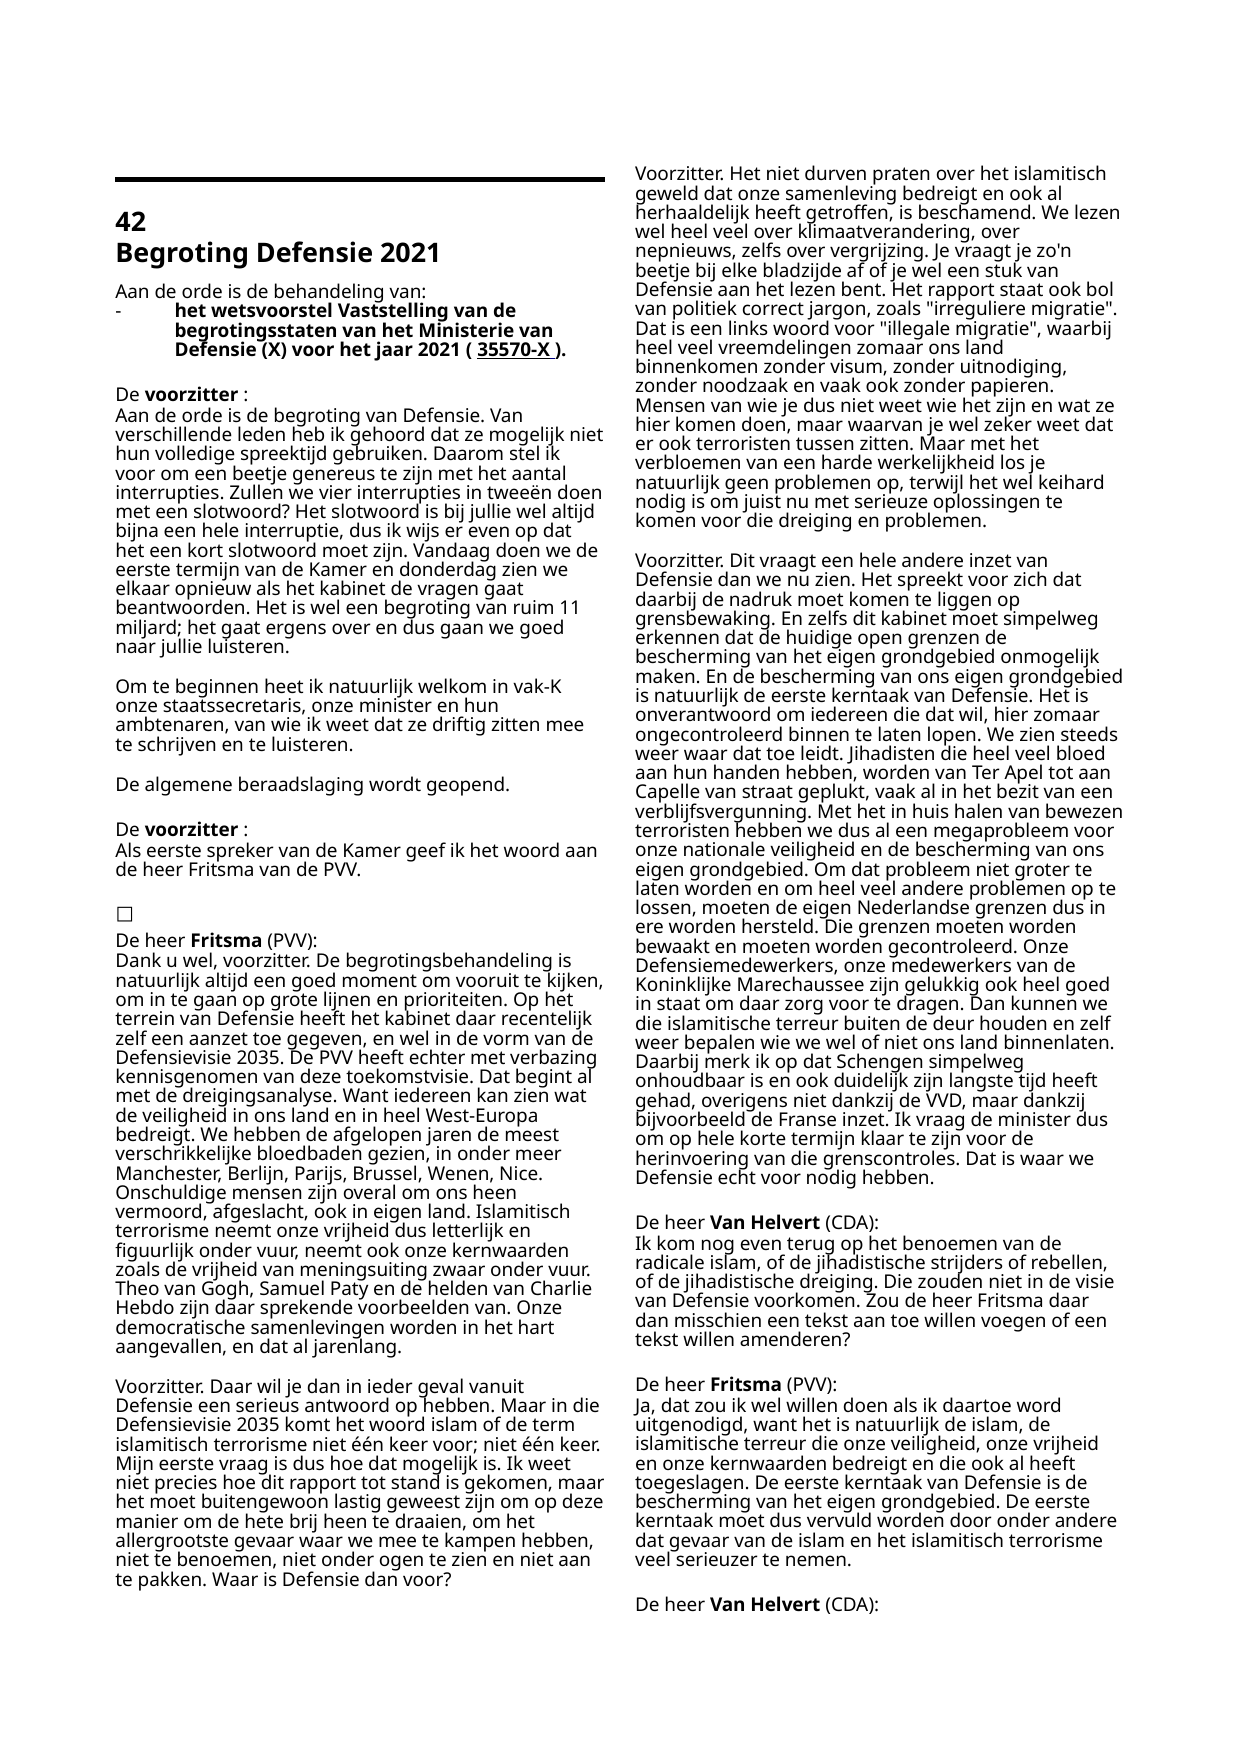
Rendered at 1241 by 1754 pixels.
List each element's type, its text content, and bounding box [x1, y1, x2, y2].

text Voorzitter. Dit vraagt een hele andere inzet van Defensie dan we nu zien. Het spreekt voor zich dat daarbij de nadruk moet komen te liggen op grensbewaking. En zelfs dit kabinet moet simpelweg erkennen dat de huidige open grenzen de bescherming van het eigen grondgebied onmogelijk maken. En de bescherming van ons eigen grondgebied is natuurlijk de eerste kerntaak van Defensie. Het is onverantwoord om iedereen die dat wil, hier zomaar ongecontroleerd binnen te laten lopen. We zien steeds weer waar dat toe leidt. Jihadisten die heel veel bloed aan hun handen hebben, worden van Ter Apel tot aan Capelle van straat geplukt, vaak al in het bezit van een verblijfsvergunning. Met het in huis halen van bewezen terroristen hebben we dus al een megaprobleem voor onze nationale veiligheid en de bescherming van ons eigen grondgebied. Om dat probleem niet groter te laten worden en om heel veel andere problemen op te lossen, moeten de eigen Nederlandse grenzen dus in ere worden hersteld. Die grenzen moeten worden bewaakt en moeten worden gecontroleerd. Onze Defensiemedewerkers, onze medewerkers van de Koninklijke Marechaussee zijn gelukkig ook heel goed in staat om daar zorg voor te dragen. Dan kunnen we die islamitische terreur buiten de deur houden en zelf weer bepalen wie we wel of niet ons land binnenlaten. Daarbij merk ik op dat Schengen simpelweg onhoudbaar is en ook duidelijk zijn langste tijd heeft gehad, overigens niet dankzij de VVD, maar dankzij bijvoorbeeld de Franse inzet. Ik vraag de minister dus om op hele korte termijn klaar te zijn voor de herinvoering van die grenscontroles. Dat is waar we Defensie echt voor nodig hebben. [635, 552, 1125, 1188]
text Aan de orde is de begroting van Defensie. Van verschillende leden heb ik gehoord dat ze mogelijk niet hun volledige spreektijd gebruiken. Daarom stel ik voor om een beetje genereus te zijn met het aantal interrupties. Zullen we vier interrupties in tweeën doen met een slotwoord? Het slotwoord is bij jullie wel altijd bijna een hele interruptie, dus ik wijs er even op dat het een kort slotwoord moet zijn. Vandaag doen we de eerste termijn van de Kamer en donderdag zien we elkaar opnieuw als het kabinet de vragen gaat beantwoorden. Het is wel een begroting van ruim 11 miljard; het gaat ergens over en dus gaan we goed naar jullie luisteren. [115, 407, 605, 657]
text Voorzitter. Het niet durven praten over het islamitisch geweld dat onze samenleving bedreigt en ook al herhaaldelijk heeft getroffen, is beschamend. We lezen wel heel veel over klimaatverandering, over nepnieuws, zelfs over vergrijzing. Je vraagt je zo'n beetje bij elke bladzijde af of je wel een stuk van Defensie aan het lezen bent. Het rapport staat ook bol van politiek correct jargon, zoals "irreguliere migratie". Dat is een links woord voor "illegale migratie", waarbij heel veel vreemdelingen zomaar ons land binnenkomen zonder visum, zonder uitnodiging, zonder noodzaak en vaak ook zonder papieren. Mensen van wie je dus niet weet wie het zijn en wat ze hier komen doen, maar waarvan je wel zeker weet dat er ook terroristen tussen zitten. Maar met het verbloemen van een harde werkelijkheid los je natuurlijk geen problemen op, terwijl het wel keihard nodig is om juist nu met serieuze oplossingen te komen voor die dreiging en problemen. [635, 165, 1125, 531]
text Als eerste spreker van de Kamer geef ik het woord aan de heer Fritsma van de PVV. [115, 842, 605, 880]
text Dank u wel, voorzitter. De begrotingsbehandeling is natuurlijk altijd een goed moment om vooruit te kijken, om in te gaan op grote lijnen en prioriteiten. Op het terrein van Defensie heeft het kabinet daar recentelijk zelf een aanzet toe gegeven, en wel in de vorm van de Defensievisie 2035. De PVV heeft echter met verbazing kennisgenomen van deze toekomstvisie. Dat begint al met de dreigingsanalyse. Want iedereen kan zien wat de veiligheid in ons land en in heel West-Europa bedreigt. We hebben de afgelopen jaren de meest verschrikkelijke bloedbaden gezien, in onder meer Manchester, Berlijn, Parijs, Brussel, Wenen, Nice. Onschuldige mensen zijn overal om ons heen vermoord, afgeslacht, ook in eigen land. Islamitisch terrorisme neemt onze vrijheid dus letterlijk en figuurlijk onder vuur, neemt ook onze kernwaarden zoals de vrijheid van meningsuiting zwaar onder vuur. Theo van Gogh, Samuel Paty en de helden van Charlie Hebdo zijn daar sprekende voorbeelden van. Onze democratische samenlevingen worden in het hart aangevallen, en dat al jarenlang. [115, 952, 605, 1357]
text Om te beginnen heet ik natuurlijk welkom in vak-K onze staatssecretaris, onze minister en hun ambtenaren, van wie ik weet dat ze driftig zitten mee te schrijven en te luisteren. [115, 678, 605, 755]
text Ik kom nog even terug op het benoemen van de radicale islam, of de jihadistische strijders of rebellen, of de jihadistische dreiging. Die zouden niet in de visie van Defensie voorkomen. Zou de heer Fritsma daar dan misschien een tekst aan toe willen voegen of een tekst willen amenderen? [635, 1235, 1125, 1350]
text De heer Van Helvert (CDA): [635, 1591, 1125, 1617]
text De algemene beraadslaging wordt geopend. [115, 776, 605, 795]
text De voorzitter : [115, 381, 605, 407]
text Voorzitter. Daar wil je dan in ieder geval vanuit Defensie een serieus antwoord op hebben. Maar in die Defensievisie 2035 komt het woord islam of de term islamitisch terrorisme niet één keer voor; niet één keer. Mijn eerste vraag is dus hoe dat mogelijk is. Ik weet niet precies hoe dit rapport tot stand is gekomen, maar het moet buitengewoon lastig geweest zijn om op deze manier om de hete brij heen te draaien, om het allergrootste gevaar waar we mee te kampen hebben, niet te benoemen, niet onder ogen te zien en niet aan te pakken. Waar is Defensie dan voor? [115, 1378, 605, 1590]
text De heer Van Helvert (CDA): [635, 1209, 1125, 1235]
text 42 [115, 203, 605, 239]
text Aan de orde is de behandeling van: [115, 283, 605, 302]
text De heer Fritsma (PVV): [635, 1371, 1125, 1397]
text De heer Fritsma (PVV): [115, 927, 605, 952]
text Begroting Defensie 2021 [115, 239, 605, 283]
text De voorzitter : [115, 816, 605, 842]
list het wetsvoorstel Vaststelling van de begrotingsstaten van het Ministerie van Defensie (X) voor het jaar 2021 ( 35570-X ). [115, 302, 605, 360]
text ⬜ [115, 901, 605, 927]
text Ja, dat zou ik wel willen doen als ik daartoe word uitgenodigd, want het is natuurlijk de islam, de islamitische terreur die onze veiligheid, onze vrijheid en onze kernwaarden bedreigt en die ook al heeft toegeslagen. De eerste kerntaak van Defensie is de bescherming van het eigen grondgebied. De eerste kerntaak moet dus vervuld worden door onder andere dat gevaar van de islam en het islamitisch terrorisme veel serieuzer te nemen. [635, 1397, 1125, 1570]
